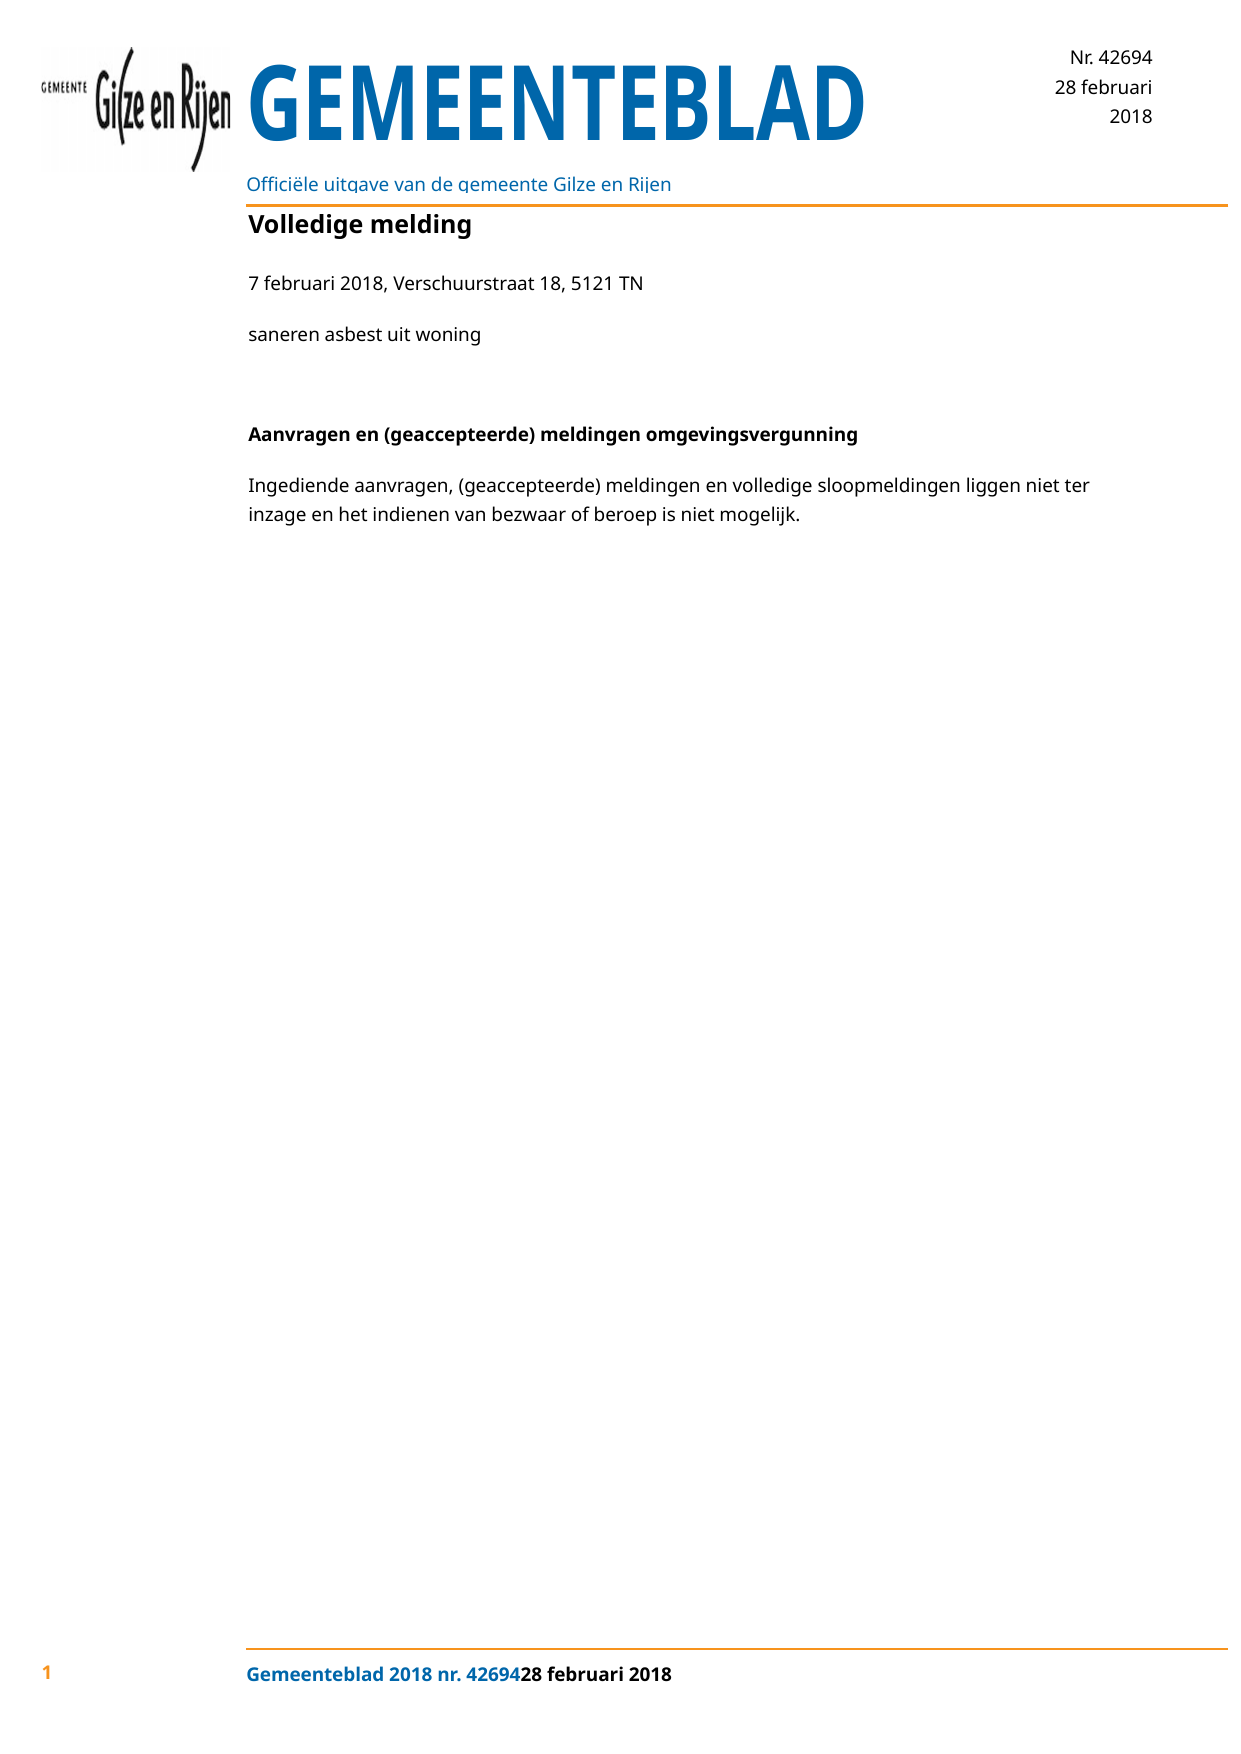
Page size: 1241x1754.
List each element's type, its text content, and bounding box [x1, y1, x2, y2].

text 7 februari 2018, Verschuurstraat 18, 5121 TN [248, 270, 1152, 296]
text saneren asbest uit woning [248, 321, 1152, 346]
picture [41, 47, 231, 172]
text Volledige melding [248, 207, 1152, 241]
text Aanvragen en (geaccepteerde) meldingen omgevingsvergunning [248, 422, 1152, 447]
text Ingediende aanvragen, (geaccepteerde) meldingen en volledige sloopmeldingen liggen niet ter inzage en het indienen van bezwaar of beroep is niet mogelijk. [248, 472, 1152, 527]
